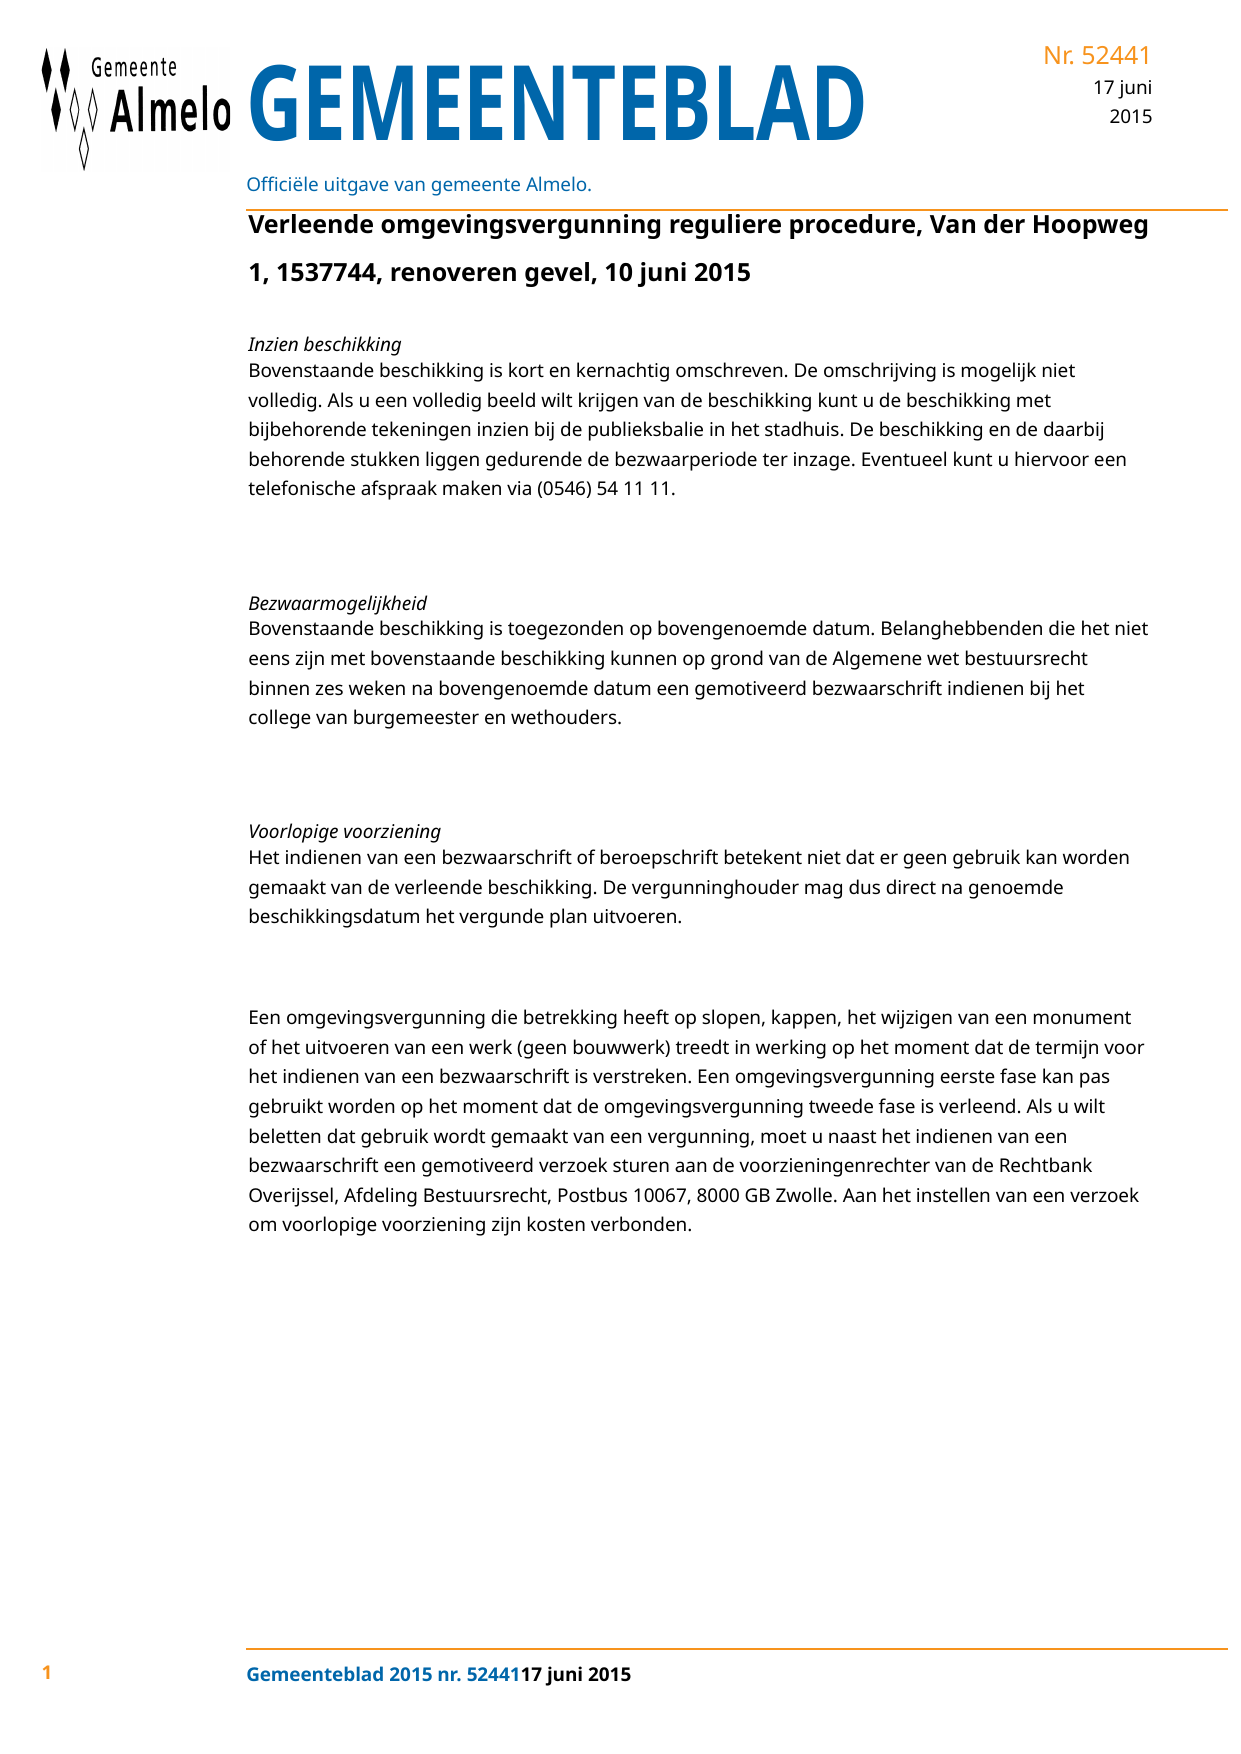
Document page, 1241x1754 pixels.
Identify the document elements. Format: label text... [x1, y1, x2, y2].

text Het indienen van een bezwaarschrift of beroepschrift betekent niet dat er geen gebruik kan worden gemaakt van de verleende beschikking. De vergunninghouder mag dus direct na genoemde beschikkingsdatum het vergunde plan uitvoeren. [248, 844, 1152, 929]
text Bovenstaande beschikking is toegezonden op bovengenoemde datum. Belanghebbenden die het niet eens zijn met bovenstaande beschikking kunnen op grond van de Algemene wet bestuursrecht binnen zes weken na bovengenoemde datum een gemotiveerd bezwaarschrift indienen bij het college van burgemeester en wethouders. [248, 616, 1152, 730]
text Voorlopige voorziening [248, 819, 1152, 844]
text Een omgevingsvergunning die betrekking heeft op slopen, kappen, het wijzigen van een monument of het uitvoeren van een werk (geen bouwwerk) treedt in werking op het moment dat de termijn voor het indienen van een bezwaarschrift is verstreken. Een omgevingsvergunning eerste fase kan pas gebruikt worden op het moment dat de omgevingsvergunning tweede fase is verleend. Als u wilt beletten dat gebruik wordt gemaakt van een vergunning, moet u naast het indienen van een bezwaarschrift een gemotiveerd verzoek sturen aan de voorzieningenrechter van de Rechtbank Overijssel, Afdeling Bestuursrecht, Postbus 10067, 8000 GB Zwolle. Aan het instellen van een verzoek om voorlopige voorziening zijn kosten verbonden. [248, 1004, 1152, 1237]
text Bovenstaande beschikking is kort en kernachtig omschreven. De omschrijving is mogelijk niet volledig. Als u een volledig beeld wilt krijgen van de beschikking kunt u de beschikking met bijbehorende tekeningen inzien bij de publieksbalie in het stadhuis. De beschikking en de daarbij behorende stukken liggen gedurende de bezwaarperiode ter inzage. Eventueel kunt u hiervoor een telefonische afspraak maken via (0546) 54 11 11. [248, 357, 1152, 501]
text Verleende omgevingsvergunning reguliere procedure, Van der Hoopweg 1, 1537744, renoveren gevel, 10 juni 2015 [248, 211, 1152, 288]
text Bezwaarmogelijkheid [248, 590, 1152, 616]
text Inzien beschikking [248, 331, 1152, 357]
picture [41, 47, 231, 172]
